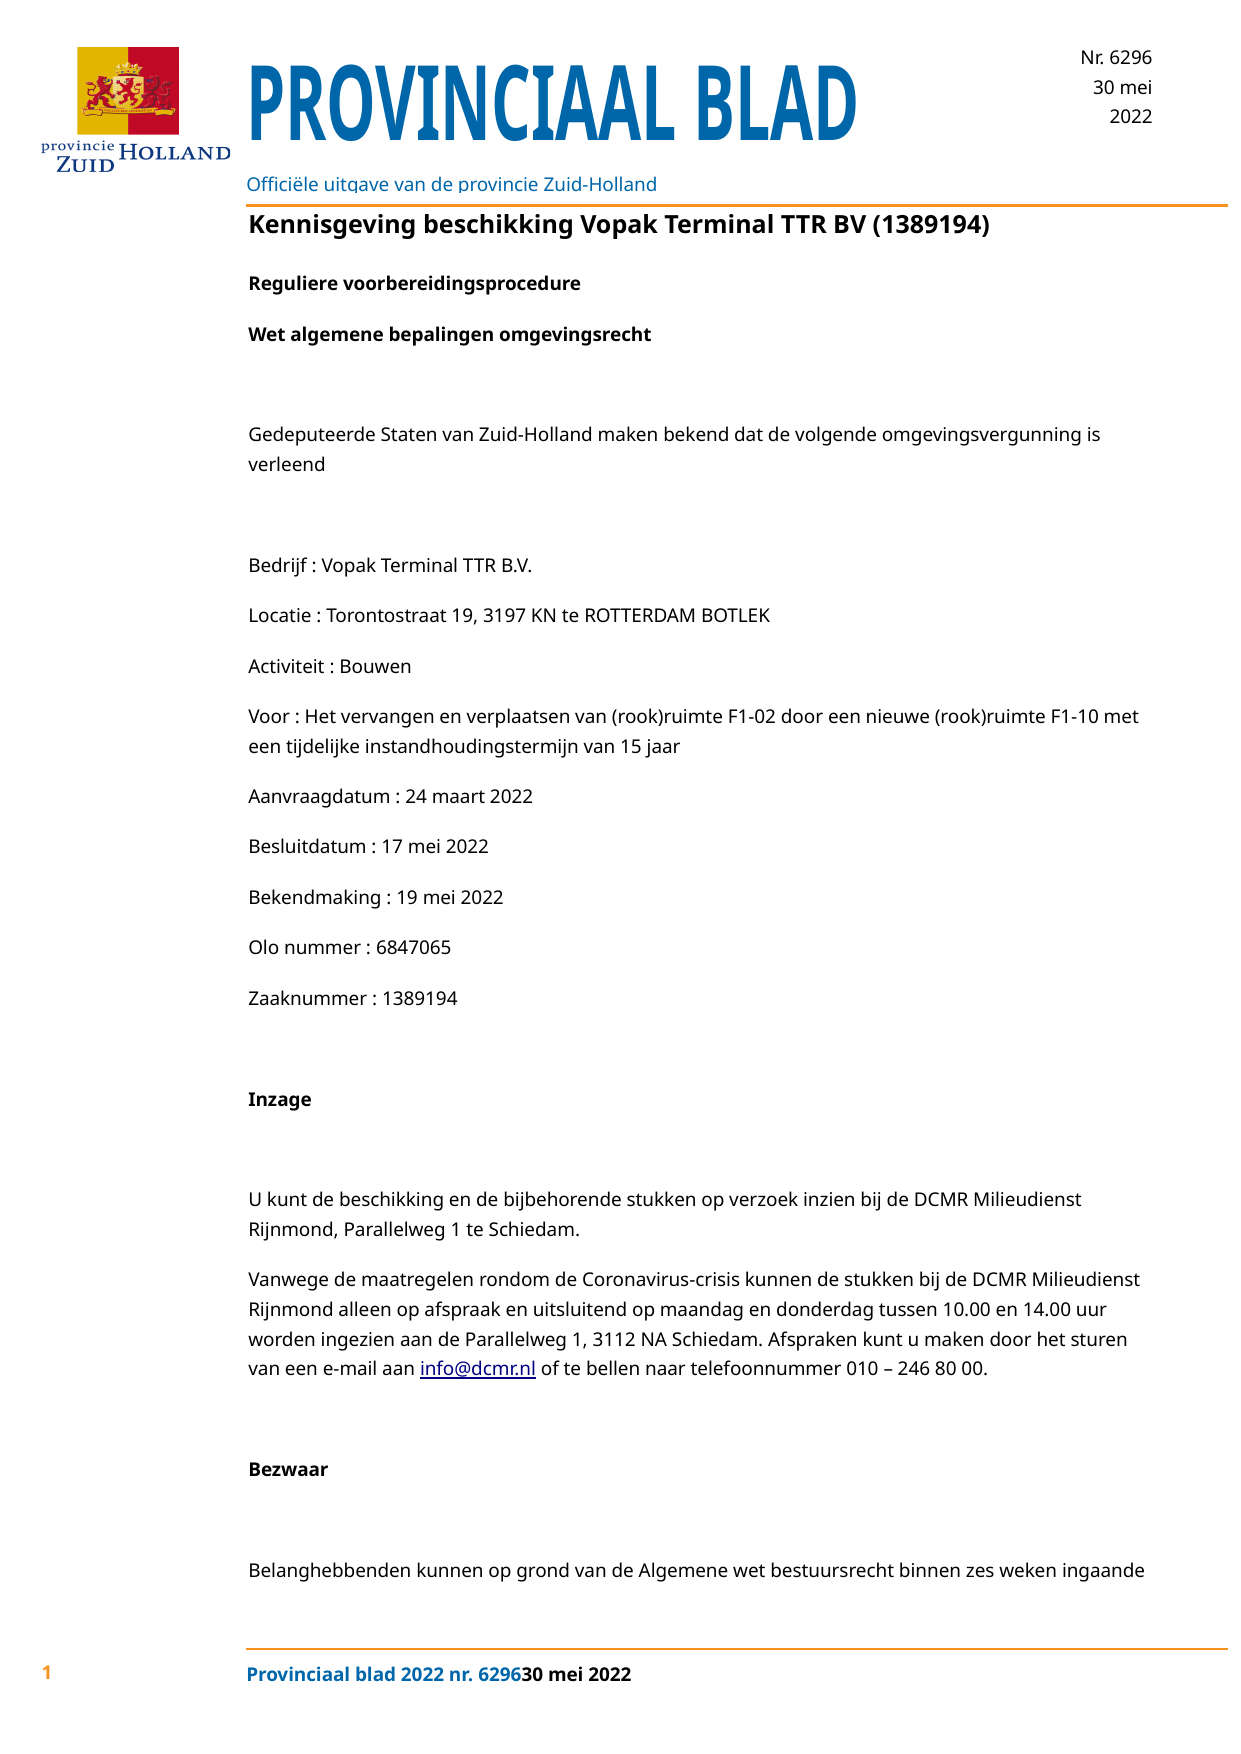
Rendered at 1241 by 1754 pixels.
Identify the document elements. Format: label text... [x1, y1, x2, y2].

picture [41, 47, 231, 172]
text Vanwege de maatregelen rondom de Coronavirus-crisis kunnen de stukken bij de DCMR Milieudienst Rijnmond alleen op afspraak en uitsluitend op maandag en donderdag tussen 10.00 en 14.00 uur worden ingezien aan de Parallelweg 1, 3112 NA Schiedam. Afspraken kunt u maken door het sturen van een e-mail aan info@dcmr.nl of te bellen naar telefoonnummer 010 – 246 80 00. [248, 1267, 1152, 1381]
text Activiteit : Bouwen [248, 653, 1152, 678]
text Kennisgeving beschikking Vopak Terminal TTR BV (1389194) [248, 207, 1152, 241]
text Bekendmaking : 19 mei 2022 [248, 884, 1152, 910]
text Gedeputeerde Staten van Zuid-Holland maken bekend dat de volgende omgevingsvergunning is verleend [248, 422, 1152, 477]
text Zaaknummer : 1389194 [248, 985, 1152, 1011]
text Bezwaar [248, 1456, 1152, 1482]
text U kunt de beschikking en de bijbehorende stukken op verzoek inzien bij de DCMR Milieudienst Rijnmond, Parallelweg 1 te Schiedam. [248, 1187, 1152, 1242]
text Reguliere voorbereidingsprocedure [248, 270, 1152, 296]
text Besluitdatum : 17 mei 2022 [248, 834, 1152, 859]
text Aanvraagdatum : 24 maart 2022 [248, 783, 1152, 809]
text Olo nummer : 6847065 [248, 934, 1152, 960]
text Belanghebbenden kunnen op grond van de Algemene wet bestuursrecht binnen zes weken ingaande [248, 1557, 1152, 1583]
text Bedrijf : Vopak Terminal TTR B.V. [248, 552, 1152, 578]
text Locatie : Torontostraat 19, 3197 KN te ROTTERDAM BOTLEK [248, 602, 1152, 628]
text Wet algemene bepalingen omgevingsrecht [248, 321, 1152, 346]
text Voor : Het vervangen en verplaatsen van (rook)ruimte F1-02 door een nieuwe (rook)ruimte F1-10 met een tijdelijke instandhoudingstermijn van 15 jaar [248, 703, 1152, 758]
text Inzage [248, 1086, 1152, 1111]
